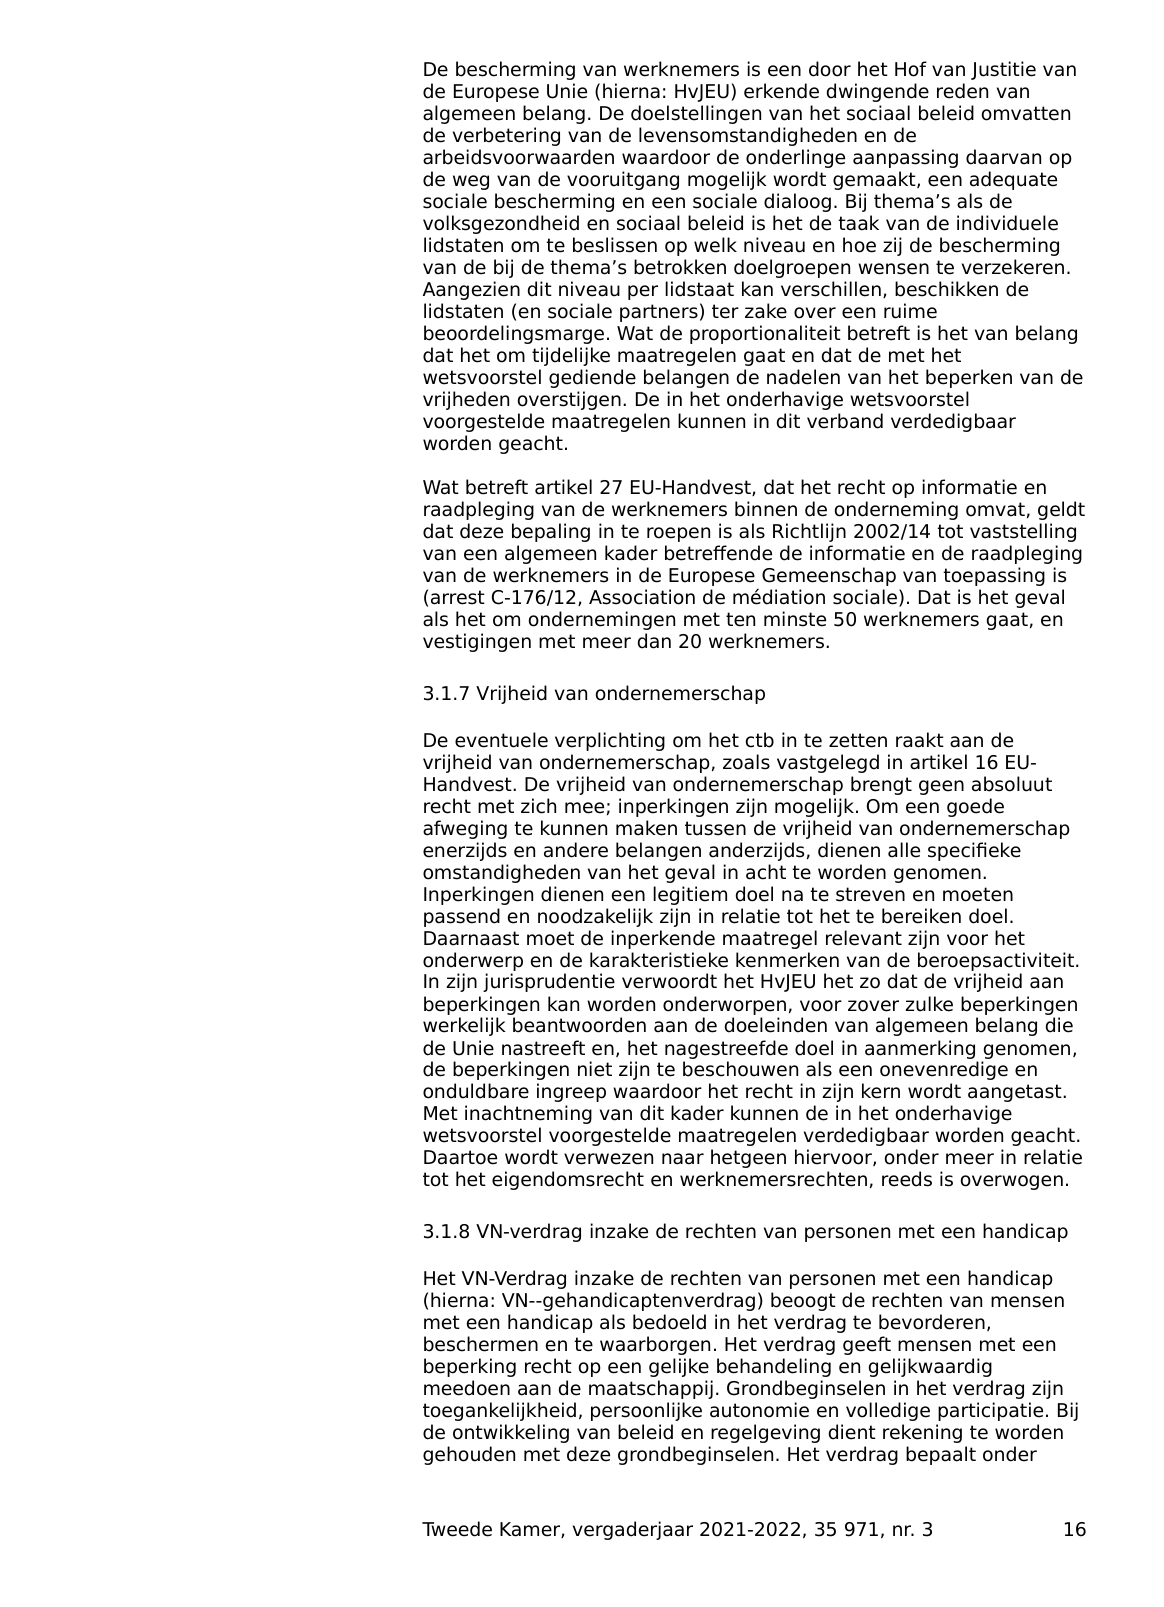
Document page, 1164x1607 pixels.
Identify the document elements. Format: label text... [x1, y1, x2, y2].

text Het VN-Verdrag inzake de rechten van personen met een handicap (hierna: VN--gehandicaptenverdrag) beoogt de rechten van mensen met een handicap als bedoeld in het verdrag te bevorderen, beschermen en te waarborgen. Het verdrag geeft mensen met een beperking recht op een gelijke behandeling en gelijkwaardig meedoen aan de maatschappij. Grondbeginselen in het verdrag zijn toegankelijkheid, persoonlijke autonomie en volledige participatie. Bij de ontwikkeling van beleid en regelgeving dient rekening te worden gehouden met deze grondbeginselen. Het verdrag bepaalt onder [422, 1268, 1087, 1466]
subtitle 3.1.8 VN-verdrag inzake de rechten van personen met een handicap [422, 1221, 1087, 1243]
text De bescherming van werknemers is een door het Hof van Justitie van de Europese Unie (hierna: HvJEU) erkende dwingende reden van algemeen belang. De doelstellingen van het sociaal beleid omvatten de verbetering van de levensomstandigheden en de arbeidsvoorwaarden waardoor de onderlinge aanpassing daarvan op de weg van de vooruitgang mogelijk wordt gemaakt, een adequate sociale bescherming en een sociale dialoog. Bij thema’s als de volksgezondheid en sociaal beleid is het de taak van de individuele lidstaten om te beslissen op welk niveau en hoe zij de bescherming van de bij de thema’s betrokken doelgroepen wensen te verzekeren. Aangezien dit niveau per lidstaat kan verschillen, beschikken de lidstaten (en sociale partners) ter zake over een ruime beoordelingsmarge. Wat de proportionaliteit betreft is het van belang dat het om tijdelijke maatregelen gaat en dat de met het wetsvoorstel gediende belangen de nadelen van het beperken van de vrijheden overstijgen. De in het onderhavige wetsvoorstel voorgestelde maatregelen kunnen in dit verband verdedigbaar worden geacht. [422, 59, 1087, 455]
text De eventuele verplichting om het ctb in te zetten raakt aan de vrijheid van ondernemerschap, zoals vastgelegd in artikel 16 EU-Handvest. De vrijheid van ondernemerschap brengt geen absoluut recht met zich mee; inperkingen zijn mogelijk. Om een goede afweging te kunnen maken tussen de vrijheid van ondernemerschap enerzijds en andere belangen anderzijds, dienen alle specifieke omstandigheden van het geval in acht te worden genomen. Inperkingen dienen een legitiem doel na te streven en moeten passend en noodzakelijk zijn in relatie tot het te bereiken doel. Daarnaast moet de inperkende maatregel relevant zijn voor het onderwerp en de karakteristieke kenmerken van de beroepsactiviteit. In zijn jurisprudentie verwoordt het HvJEU het zo dat de vrijheid aan beperkingen kan worden onderworpen, voor zover zulke beperkingen werkelijk beantwoorden aan de doeleinden van algemeen belang die de Unie nastreeft en, het nagestreefde doel in aanmerking genomen, de beperkingen niet zijn te beschouwen als een onevenredige en onduldbare ingreep waardoor het recht in zijn kern wordt aangetast. Met inachtneming van dit kader kunnen de in het onderhavige wetsvoorstel voorgestelde maatregelen verdedigbaar worden geacht. Daartoe wordt verwezen naar hetgeen hiervoor, onder meer in relatie tot het eigendomsrecht en werknemersrechten, reeds is overwogen. [422, 730, 1087, 1191]
text Wat betreft artikel 27 EU-Handvest, dat het recht op informatie en raadpleging van de werknemers binnen de onderneming omvat, geldt dat deze bepaling in te roepen is als Richtlijn 2002/14 tot vaststelling van een algemeen kader betreffende de informatie en de raadpleging van de werknemers in de Europese Gemeenschap van toepassing is (arrest C-176/12, Association de médiation sociale). Dat is het geval als het om ondernemingen met ten minste 50 werknemers gaat, en vestigingen met meer dan 20 werknemers. [422, 477, 1087, 653]
subtitle 3.1.7 Vrijheid van ondernemerschap [422, 683, 1087, 705]
